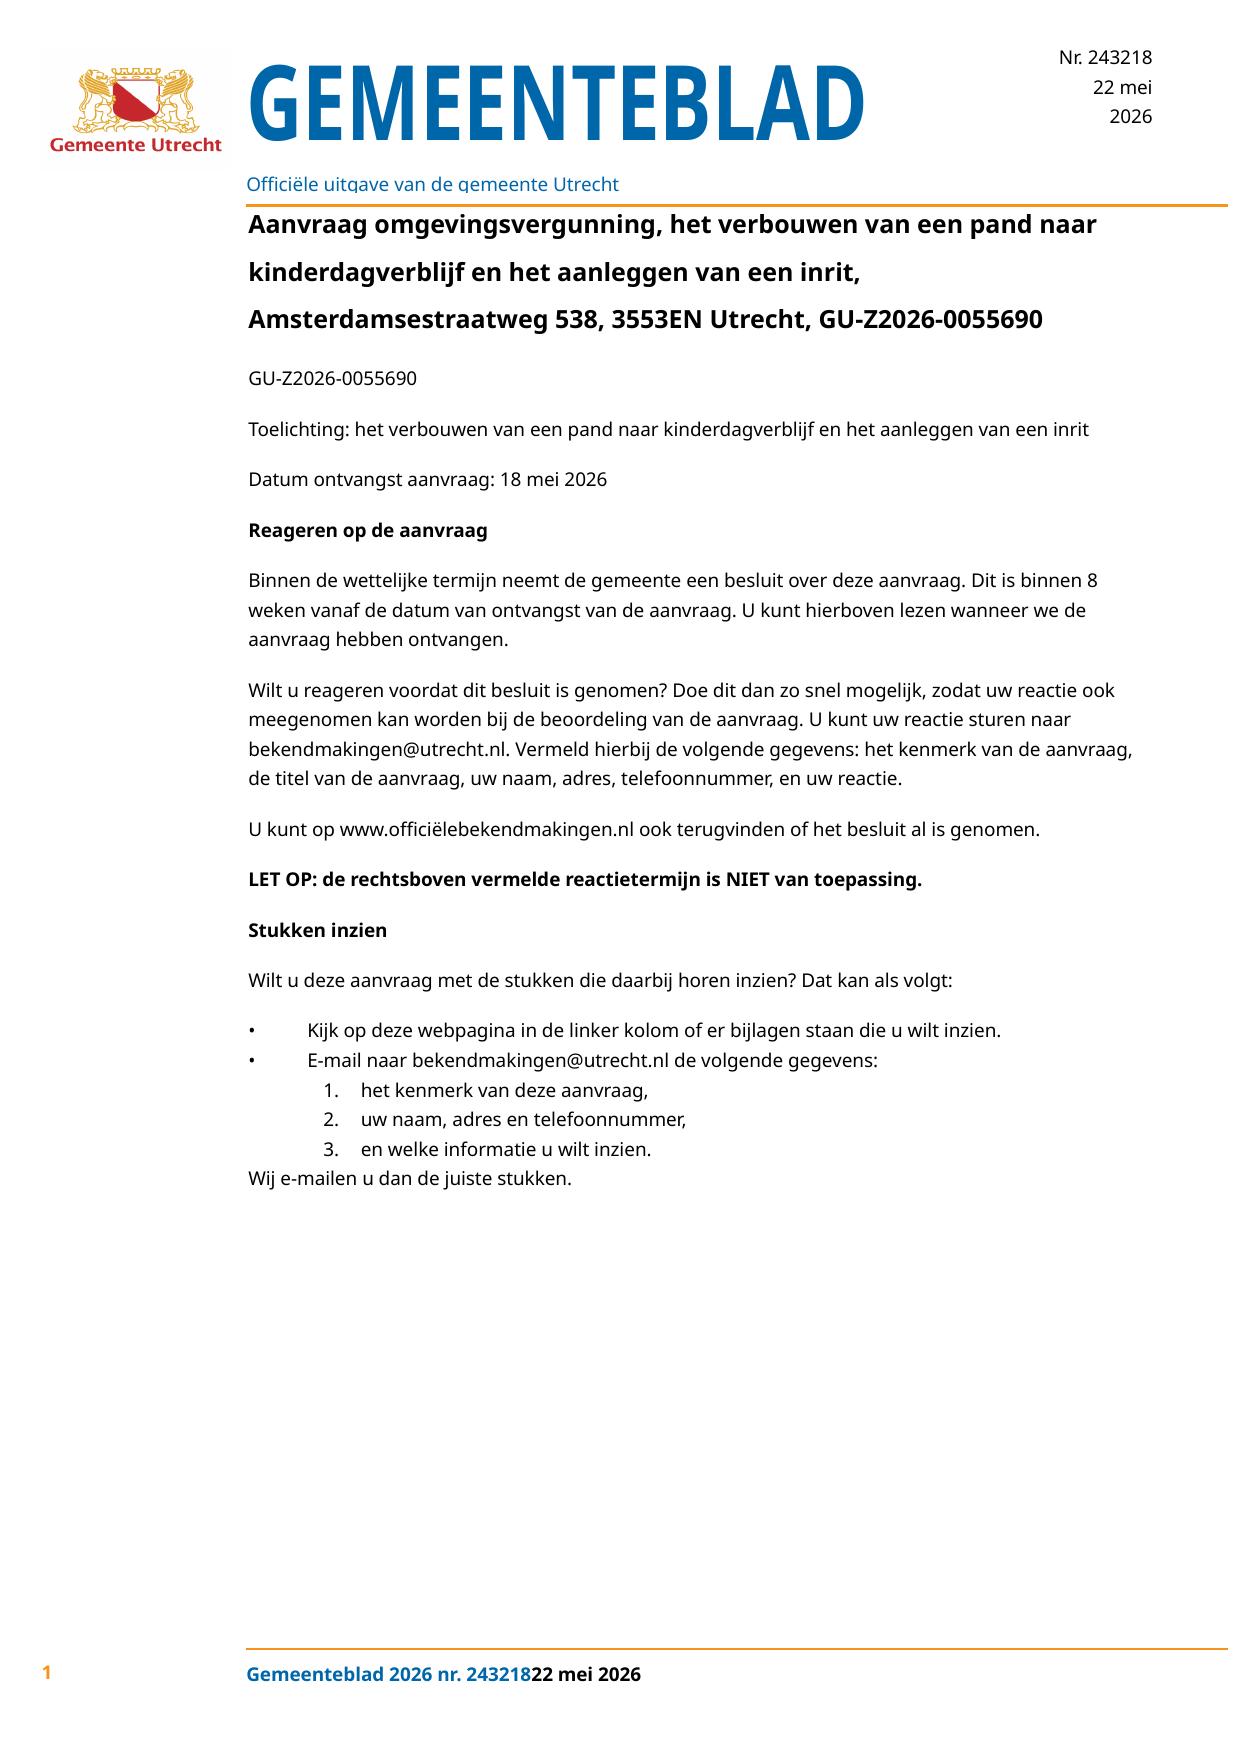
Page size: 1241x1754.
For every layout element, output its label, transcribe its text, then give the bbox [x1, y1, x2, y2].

text Datum ontvangst aanvraag: 18 mei 2026 [248, 466, 1152, 492]
list Kijk op deze webpagina in de linker kolom of er bijlagen staan die u wilt inzien. [248, 1018, 1152, 1043]
text Wij e-mailen u dan de juiste stukken. [248, 1166, 1152, 1191]
text Wilt u deze aanvraag met de stukken die daarbij horen inzien? Dat kan als volgt: [248, 967, 1152, 993]
text Wilt u reageren voordat dit besluit is genomen? Doe dit dan zo snel mogelijk, zodat uw reactie ook meegenomen kan worden bij de beoordeling van de aanvraag. U kunt uw reactie sturen naar bekendmakingen@utrecht.nl. Vermeld hierbij de volgende gegevens: het kenmerk van de aanvraag, de titel van de aanvraag, uw naam, adres, telefoonnummer, en uw reactie. [248, 677, 1152, 791]
list uw naam, adres en telefoonnummer, [323, 1106, 1152, 1132]
text Toelichting: het verbouwen van een pand naar kinderdagverblijf en het aanleggen van een inrit [248, 416, 1152, 442]
list het kenmerk van deze aanvraag, [323, 1077, 1152, 1102]
list E-mail naar bekendmakingen@utrecht.nl de volgende gegevens: [248, 1047, 1152, 1073]
picture [41, 47, 231, 172]
text Binnen de wettelijke termijn neemt de gemeente een besluit over deze aanvraag. Dit is binnen 8 weken vanaf de datum van ontvangst van de aanvraag. U kunt hierboven lezen wanneer we de aanvraag hebben ontvangen. [248, 567, 1152, 652]
text GU-Z2026-0055690 [248, 366, 1152, 391]
text Aanvraag omgevingsvergunning, het verbouwen van een pand naar kinderdagverblijf en het aanleggen van een inrit, Amsterdamsestraatweg 538, 3553EN Utrecht, GU-Z2026-0055690 [248, 207, 1152, 336]
text LET OP: de rechtsboven vermelde reactietermijn is NIET van toepassing. [248, 866, 1152, 892]
list en welke informatie u wilt inzien. [323, 1136, 1152, 1162]
text Stukken inzien [248, 917, 1152, 942]
text U kunt op www.officiëlebekendmakingen.nl ook terugvinden of het besluit al is genomen. [248, 816, 1152, 842]
text Reageren op de aanvraag [248, 517, 1152, 542]
